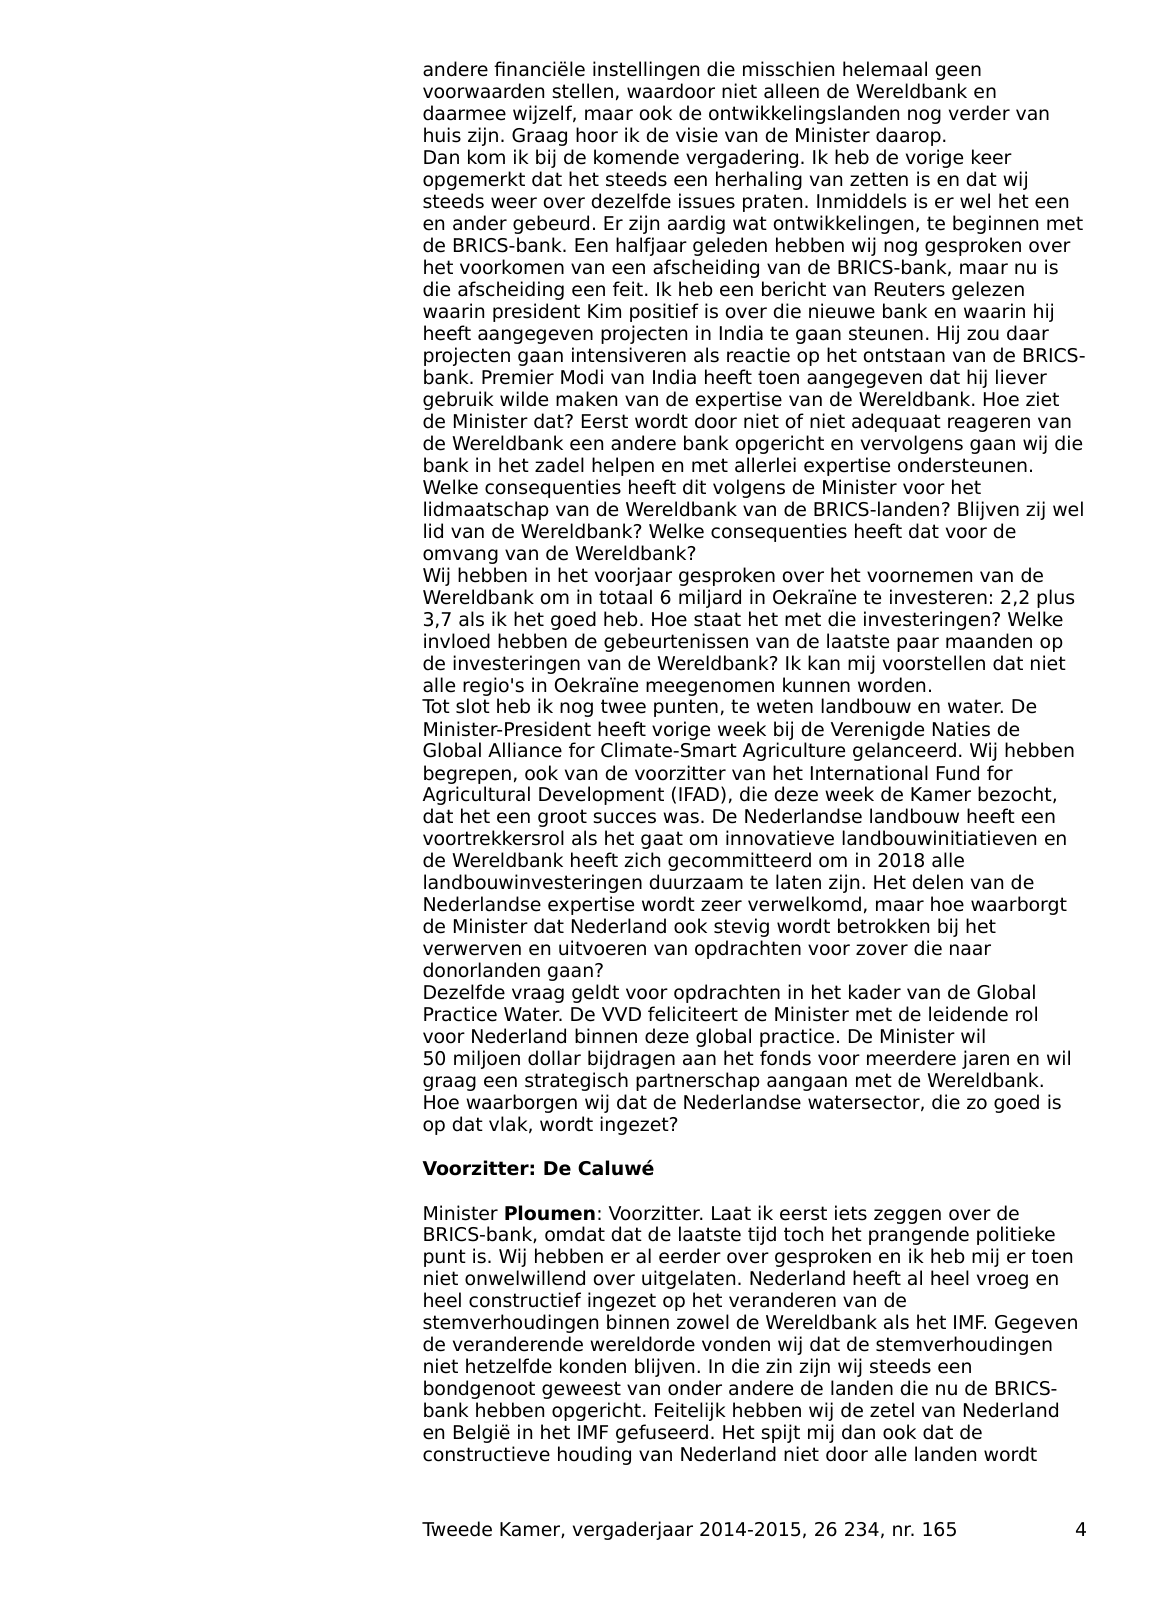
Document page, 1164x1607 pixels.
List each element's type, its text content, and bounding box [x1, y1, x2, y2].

text Dezelfde vraag geldt voor opdrachten in het kader van de Global Practice Water. De VVD feliciteert de Minister met de leidende rol voor Nederland binnen deze global practice. De Minister wil 50 miljoen dollar bijdragen aan het fonds voor meerdere jaren en wil graag een strategisch partnerschap aangaan met de Wereldbank. Hoe waarborgen wij dat de Nederlandse watersector, die zo goed is op dat vlak, wordt ingezet? [422, 982, 1087, 1136]
text Tot slot heb ik nog twee punten, te weten landbouw en water. De Minister-President heeft vorige week bij de Verenigde Naties de Global Alliance for Climate-Smart Agriculture gelanceerd. Wij hebben begrepen, ook van de voorzitter van het International Fund for Agricultural Development (IFAD), die deze week de Kamer bezocht, dat het een groot succes was. De Nederlandse landbouw heeft een voortrekkersrol als het gaat om innovatieve landbouwinitiatieven en de Wereldbank heeft zich gecommitteerd om in 2018 alle landbouwinvesteringen duurzaam te laten zijn. Het delen van de Nederlandse expertise wordt zeer verwelkomd, maar hoe waarborgt de Minister dat Nederland ook stevig wordt betrokken bij het verwerven en uitvoeren van opdrachten voor zover die naar donorlanden gaan? [422, 696, 1087, 982]
text Dan kom ik bij de komende vergadering. Ik heb de vorige keer opgemerkt dat het steeds een herhaling van zetten is en dat wij steeds weer over dezelfde issues praten. Inmiddels is er wel het een en ander gebeurd. Er zijn aardig wat ontwikkelingen, te beginnen met de BRICS-bank. Een halfjaar geleden hebben wij nog gesproken over het voorkomen van een afscheiding van de BRICS-bank, maar nu is die afscheiding een feit. Ik heb een bericht van Reuters gelezen waarin president Kim positief is over die nieuwe bank en waarin hij heeft aangegeven projecten in India te gaan steunen. Hij zou daar projecten gaan intensiveren als reactie op het ontstaan van de BRICS-bank. Premier Modi van India heeft toen aangegeven dat hij liever gebruik wilde maken van de expertise van de Wereldbank. Hoe ziet de Minister dat? Eerst wordt door niet of niet adequaat reageren van de Wereldbank een andere bank opgericht en vervolgens gaan wij die bank in het zadel helpen en met allerlei expertise ondersteunen. Welke consequenties heeft dit volgens de Minister voor het lidmaatschap van de Wereldbank van de BRICS-landen? Blijven zij wel lid van de Wereldbank? Welke consequenties heeft dat voor de omvang van de Wereldbank? [422, 147, 1087, 564]
text Minister Ploumen: Voorzitter. Laat ik eerst iets zeggen over de BRICS-bank, omdat dat de laatste tijd toch het prangende politieke punt is. Wij hebben er al eerder over gesproken en ik heb mij er toen niet onwelwillend over uitgelaten. Nederland heeft al heel vroeg en heel constructief ingezet op het veranderen van de stemverhoudingen binnen zowel de Wereldbank als het IMF. Gegeven de veranderende wereldorde vonden wij dat de stemverhoudingen niet hetzelfde konden blijven. In die zin zijn wij steeds een bondgenoot geweest van onder andere de landen die nu de BRICS-bank hebben opgericht. Feitelijk hebben wij de zetel van Nederland en België in het IMF gefuseerd. Het spijt mij dan ook dat de constructieve houding van Nederland niet door alle landen wordt [422, 1202, 1087, 1466]
text Wij hebben in het voorjaar gesproken over het voornemen van de Wereldbank om in totaal 6 miljard in Oekraïne te investeren: 2,2 plus 3,7 als ik het goed heb. Hoe staat het met die investeringen? Welke invloed hebben de gebeurtenissen van de laatste paar maanden op de investeringen van de Wereldbank? Ik kan mij voorstellen dat niet alle regio's in Oekraïne meegenomen kunnen worden. [422, 564, 1087, 696]
text andere financiële instellingen die misschien helemaal geen voorwaarden stellen, waardoor niet alleen de Wereldbank en daarmee wijzelf, maar ook de ontwikkelingslanden nog verder van huis zijn. Graag hoor ik de visie van de Minister daarop. [422, 59, 1087, 147]
subtitle Voorzitter: De Caluwé [422, 1158, 1087, 1180]
